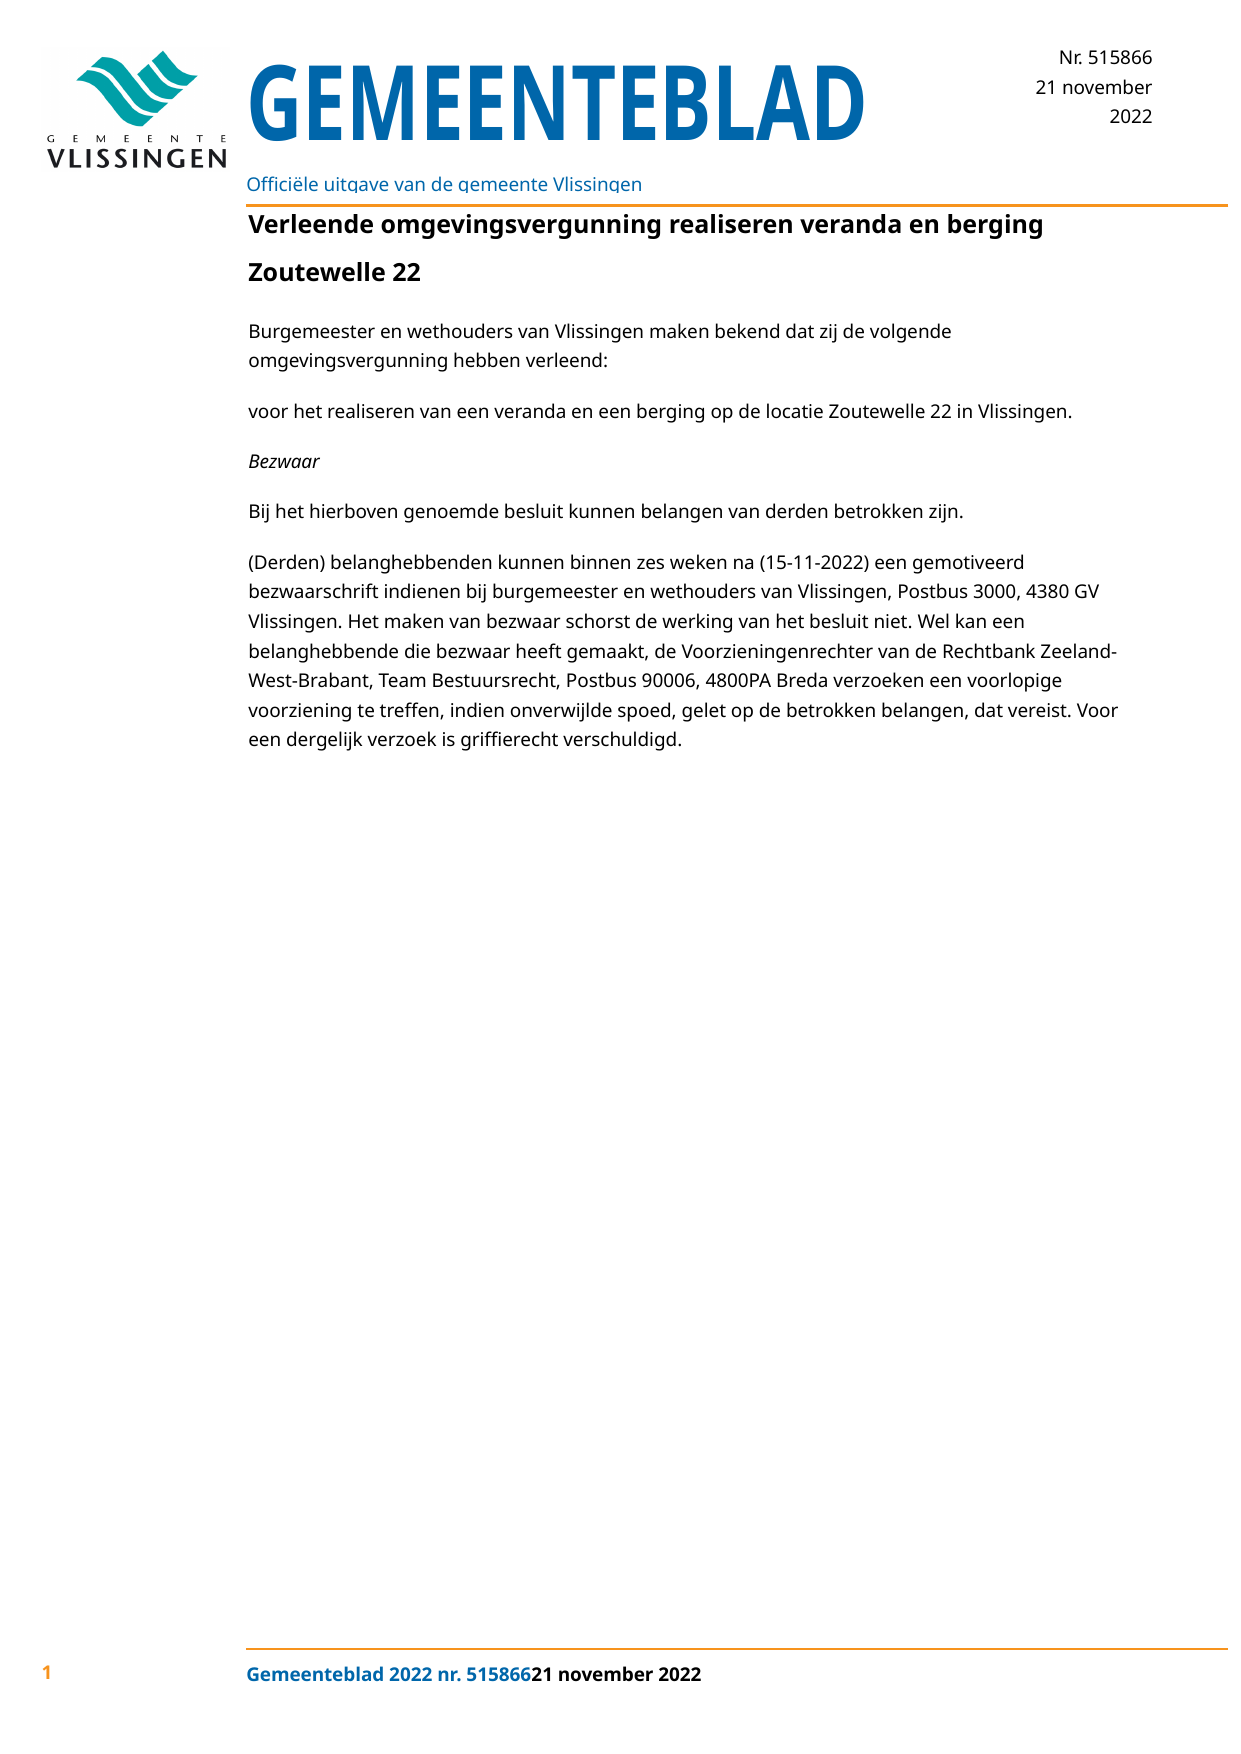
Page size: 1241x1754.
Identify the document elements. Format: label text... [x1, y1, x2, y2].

text Bij het hierboven genoemde besluit kunnen belangen van derden betrokken zijn. [248, 499, 1152, 524]
text (Derden) belanghebbenden kunnen binnen zes weken na (15-11-2022) een gemotiveerd bezwaarschrift indienen bij burgemeester en wethouders van Vlissingen, Postbus 3000, 4380 GV Vlissingen. Het maken van bezwaar schorst de werking van het besluit niet. Wel kan een belanghebbende die bezwaar heeft gemaakt, de Voorzieningenrechter van de Rechtbank Zeeland-West-Brabant, Team Bestuursrecht, Postbus 90006, 4800PA Breda verzoeken een voorlopige voorziening te treffen, indien onverwijlde spoed, gelet op de betrokken belangen, dat vereist. Voor een dergelijk verzoek is griffierecht verschuldigd. [248, 549, 1152, 752]
text voor het realiseren van een veranda en een berging op de locatie Zoutewelle 22 in Vlissingen. [248, 398, 1152, 424]
text Verleende omgevingsvergunning realiseren veranda en berging Zoutewelle 22 [248, 207, 1152, 288]
text Burgemeester en wethouders van Vlissingen maken bekend dat zij de volgende omgevingsvergunning hebben verleend: [248, 318, 1152, 373]
picture [41, 47, 231, 172]
text Bezwaar [248, 448, 1152, 474]
